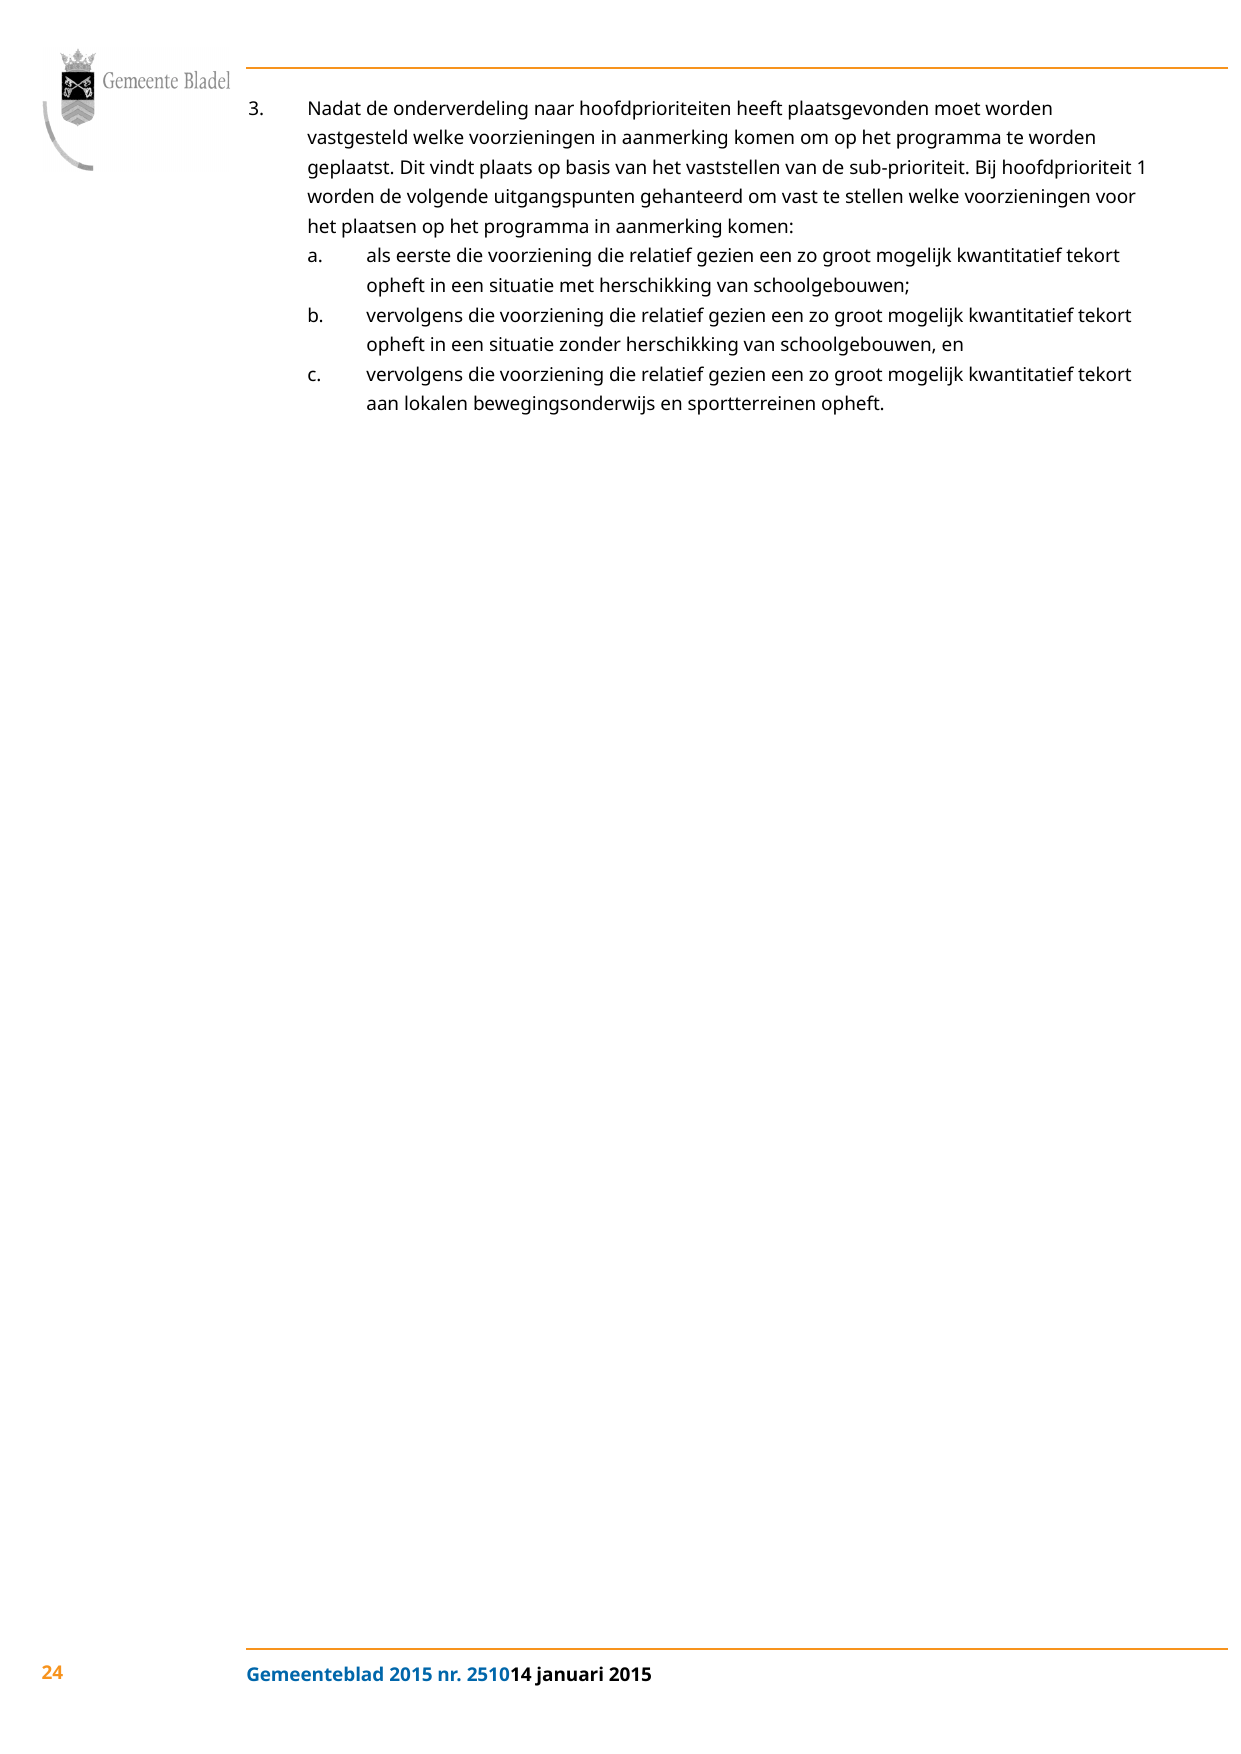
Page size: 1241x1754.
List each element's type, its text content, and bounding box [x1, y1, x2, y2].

list als eerste die voorziening die relatief gezien een zo groot mogelijk kwantitatief tekort opheft in een situatie met herschikking van schoolgebouwen; [307, 243, 1152, 298]
picture [41, 47, 231, 172]
list vervolgens die voorziening die relatief gezien een zo groot mogelijk kwantitatief tekort opheft in een situatie zonder herschikking van schoolgebouwen, en [307, 302, 1152, 357]
list Nadat de onderverdeling naar hoofdprioriteiten heeft plaatsgevonden moet worden vastgesteld welke voorzieningen in aanmerking komen om op het programma te worden geplaatst. Dit vindt plaats op basis van het vaststellen van de sub-prioriteit. Bij hoofdprioriteit 1 worden de volgende uitgangspunten gehanteerd om vast te stellen welke voorzieningen voor het plaatsen op het programma in aanmerking komen: [248, 95, 1152, 239]
list vervolgens die voorziening die relatief gezien een zo groot mogelijk kwantitatief tekort aan lokalen bewegingsonderwijs en sportterreinen opheft. [307, 361, 1152, 416]
